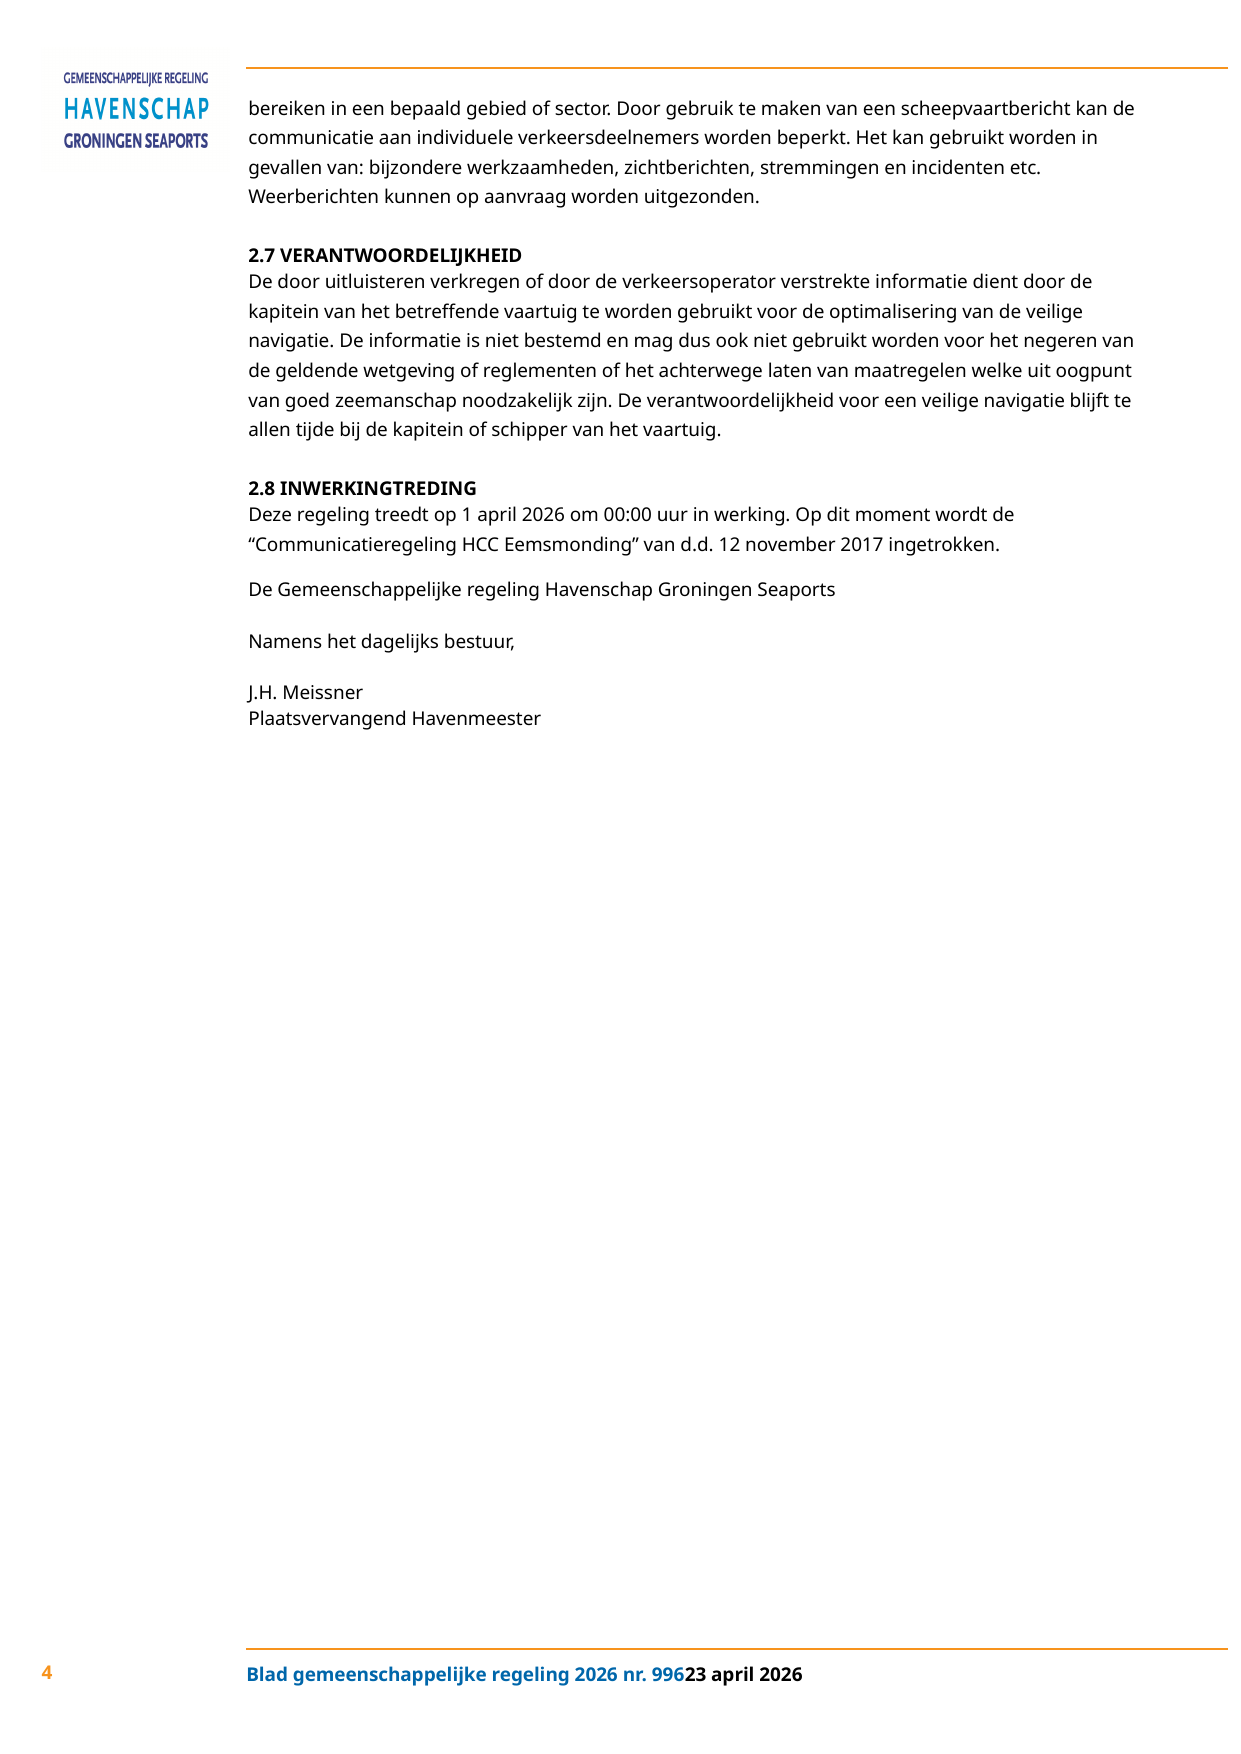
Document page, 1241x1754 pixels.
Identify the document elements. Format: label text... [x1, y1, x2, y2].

text De door uitluisteren verkregen of door de verkeersoperator verstrekte informatie dient door de kapitein van het betreffende vaartuig te worden gebruikt voor de optimalisering van de veilige navigatie. De informatie is niet bestemd en mag dus ook niet gebruikt worden voor het negeren van de geldende wetgeving of reglementen of het achterwege laten van maatregelen welke uit oogpunt van goed zeemanschap noodzakelijk zijn. De verantwoordelijkheid voor een veilige navigatie blijft te allen tijde bij de kapitein of schipper van het vaartuig. [248, 268, 1152, 442]
text Deze regeling treedt op 1 april 2026 om 00:00 uur in werking. Op dit moment wordt de “Communicatieregeling HCC Eemsmonding” van d.d. 12 november 2017 ingetrokken. [248, 501, 1152, 557]
picture [41, 47, 231, 172]
text 2.8 INWERKINGTREDING [248, 476, 1152, 501]
text Plaatsvervangend Havenmeester [248, 705, 1152, 731]
text 2.7 VERANTWOORDELIJKHEID [248, 243, 1152, 268]
text bereiken in een bepaald gebied of sector. Door gebruik te maken van een scheepvaartbericht kan de communicatie aan individuele verkeersdeelnemers worden beperkt. Het kan gebruikt worden in gevallen van: bijzondere werkzaamheden, zichtberichten, stremmingen en incidenten etc. Weerberichten kunnen op aanvraag worden uitgezonden. [248, 95, 1152, 209]
text J.H. Meissner [248, 679, 1152, 705]
text Namens het dagelijks bestuur, [248, 628, 1152, 654]
text De Gemeenschappelijke regeling Havenschap Groningen Seaports [248, 576, 1152, 602]
